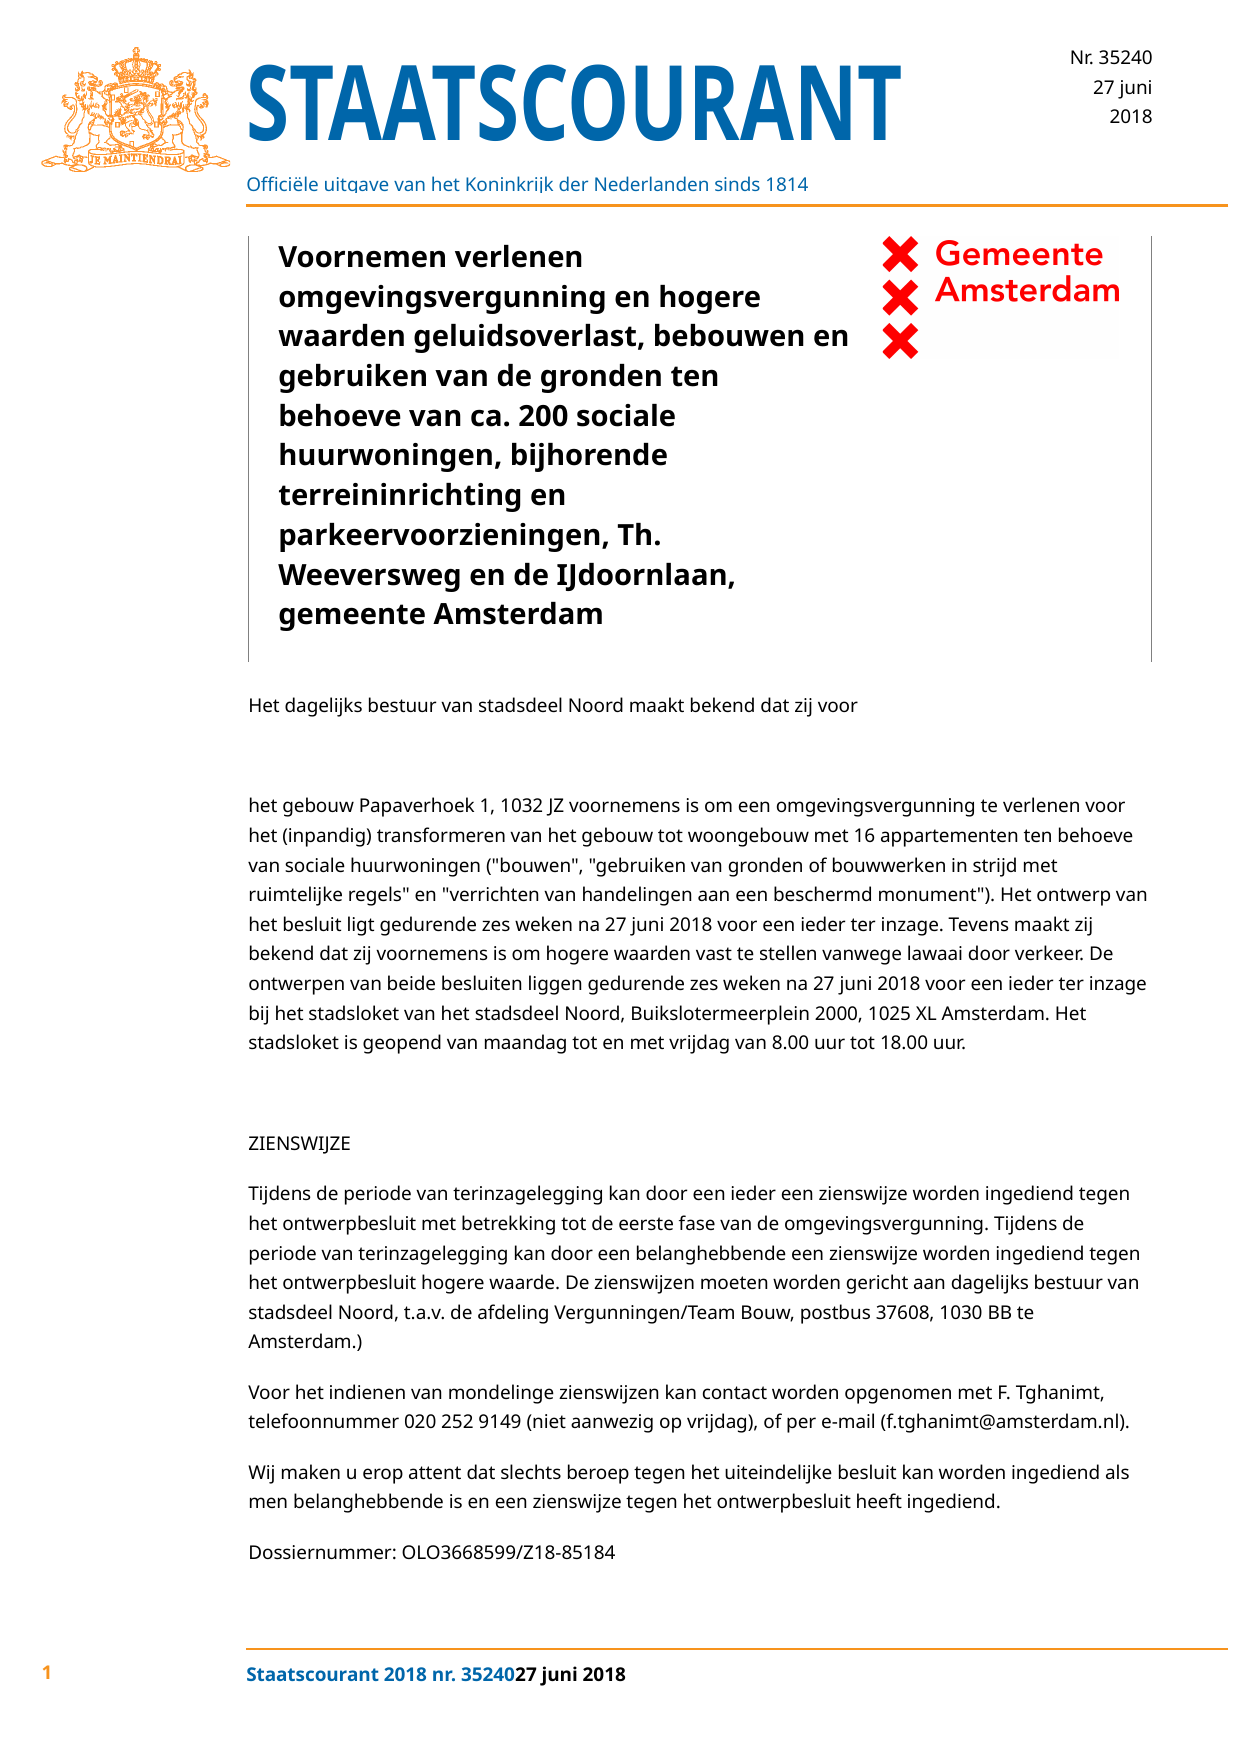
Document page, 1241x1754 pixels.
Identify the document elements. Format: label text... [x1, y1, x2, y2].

text ZIENSWIJZE [248, 1130, 1152, 1156]
text Tijdens de periode van terinzagelegging kan door een ieder een zienswijze worden ingediend tegen het ontwerpbesluit met betrekking tot de eerste fase van de omgevingsvergunning. Tijdens de periode van terinzagelegging kan door een belanghebbende een zienswijze worden ingediend tegen het ontwerpbesluit hogere waarde. De zienswijzen moeten worden gericht aan dagelijks bestuur van stadsdeel Noord, t.a.v. de afdeling Vergunningen/Team Bouw, postbus 37608, 1030 BB te Amsterdam.) [248, 1181, 1152, 1354]
picture [882, 236, 1119, 359]
text Het dagelijks bestuur van stadsdeel Noord maakt bekend dat zij voor [248, 692, 1152, 717]
text Wij maken u erop attent dat slechts beroep tegen het uiteindelijke besluit kan worden ingediend als men belanghebbende is en een zienswijze tegen het ontwerpbesluit heeft ingediend. [248, 1459, 1152, 1514]
picture [41, 47, 231, 172]
table_header Voornemen verlenen omgevingsvergunning en hogere waarden geluidsoverlast, bebouwen en gebruiken van de gronden ten behoeve van ca. 200 sociale huurwoningen, bijhorende terreininrichting en parkeervoorzieningen, Th. Weeversweg en de IJdoornlaan, gemeente Amsterdam [249, 236, 850, 662]
table_header [850, 236, 1151, 662]
text Dossiernummer: OLO3668599/Z18-85184 [248, 1539, 1152, 1564]
text het gebouw Papaverhoek 1, 1032 JZ voornemens is om een omgevingsvergunning te verlenen voor het (inpandig) transformeren van het gebouw tot woongebouw met 16 appartementen ten behoeve van sociale huurwoningen ("bouwen", "gebruiken van gronden of bouwwerken in strijd met ruimtelijke regels" en "verrichten van handelingen aan een beschermd monument"). Het ontwerp van het besluit ligt gedurende zes weken na 27 juni 2018 voor een ieder ter inzage. Tevens maakt zij bekend dat zij voornemens is om hogere waarden vast te stellen vanwege lawaai door verkeer. De ontwerpen van beide besluiten liggen gedurende zes weken na 27 juni 2018 voor een ieder ter inzage bij het stadsloket van het stadsdeel Noord, Buikslotermeerplein 2000, 1025 XL Amsterdam. Het stadsloket is geopend van maandag tot en met vrijdag van 8.00 uur tot 18.00 uur. [248, 793, 1152, 1055]
text Voor het indienen van mondelinge zienswijzen kan contact worden opgenomen met F. Tghanimt, telefoonnummer 020 252 9149 (niet aanwezig op vrijdag), of per e-mail (f.tghanimt@amsterdam.nl). [248, 1379, 1152, 1434]
